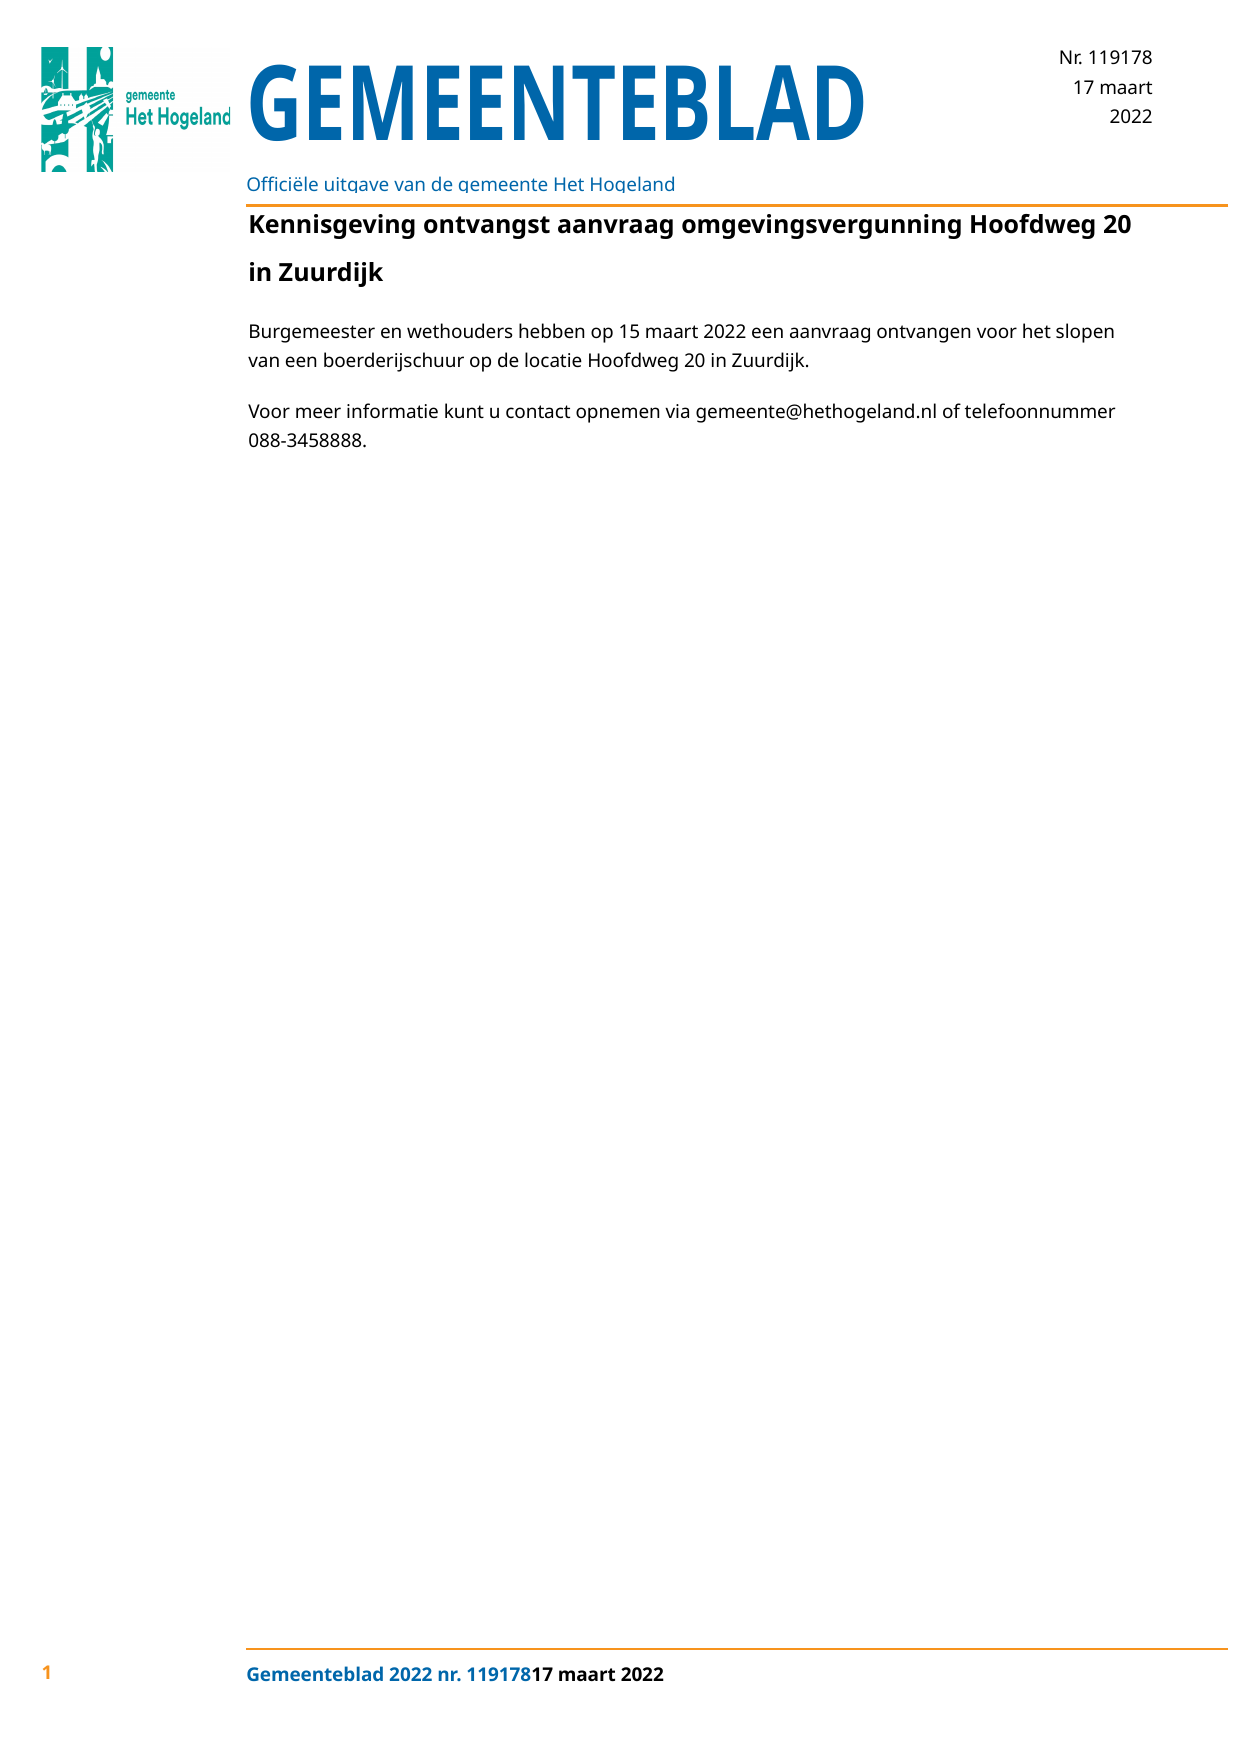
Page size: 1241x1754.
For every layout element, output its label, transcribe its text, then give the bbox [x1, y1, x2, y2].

text Kennisgeving ontvangst aanvraag omgevingsvergunning Hoofdweg 20 in Zuurdijk [248, 207, 1152, 288]
text Voor meer informatie kunt u contact opnemen via gemeente@hethogeland.nl of telefoonnummer 088-3458888. [248, 398, 1152, 453]
text Burgemeester en wethouders hebben op 15 maart 2022 een aanvraag ontvangen voor het slopen van een boerderijschuur op de locatie Hoofdweg 20 in Zuurdijk. [248, 318, 1152, 373]
picture [41, 47, 231, 172]
